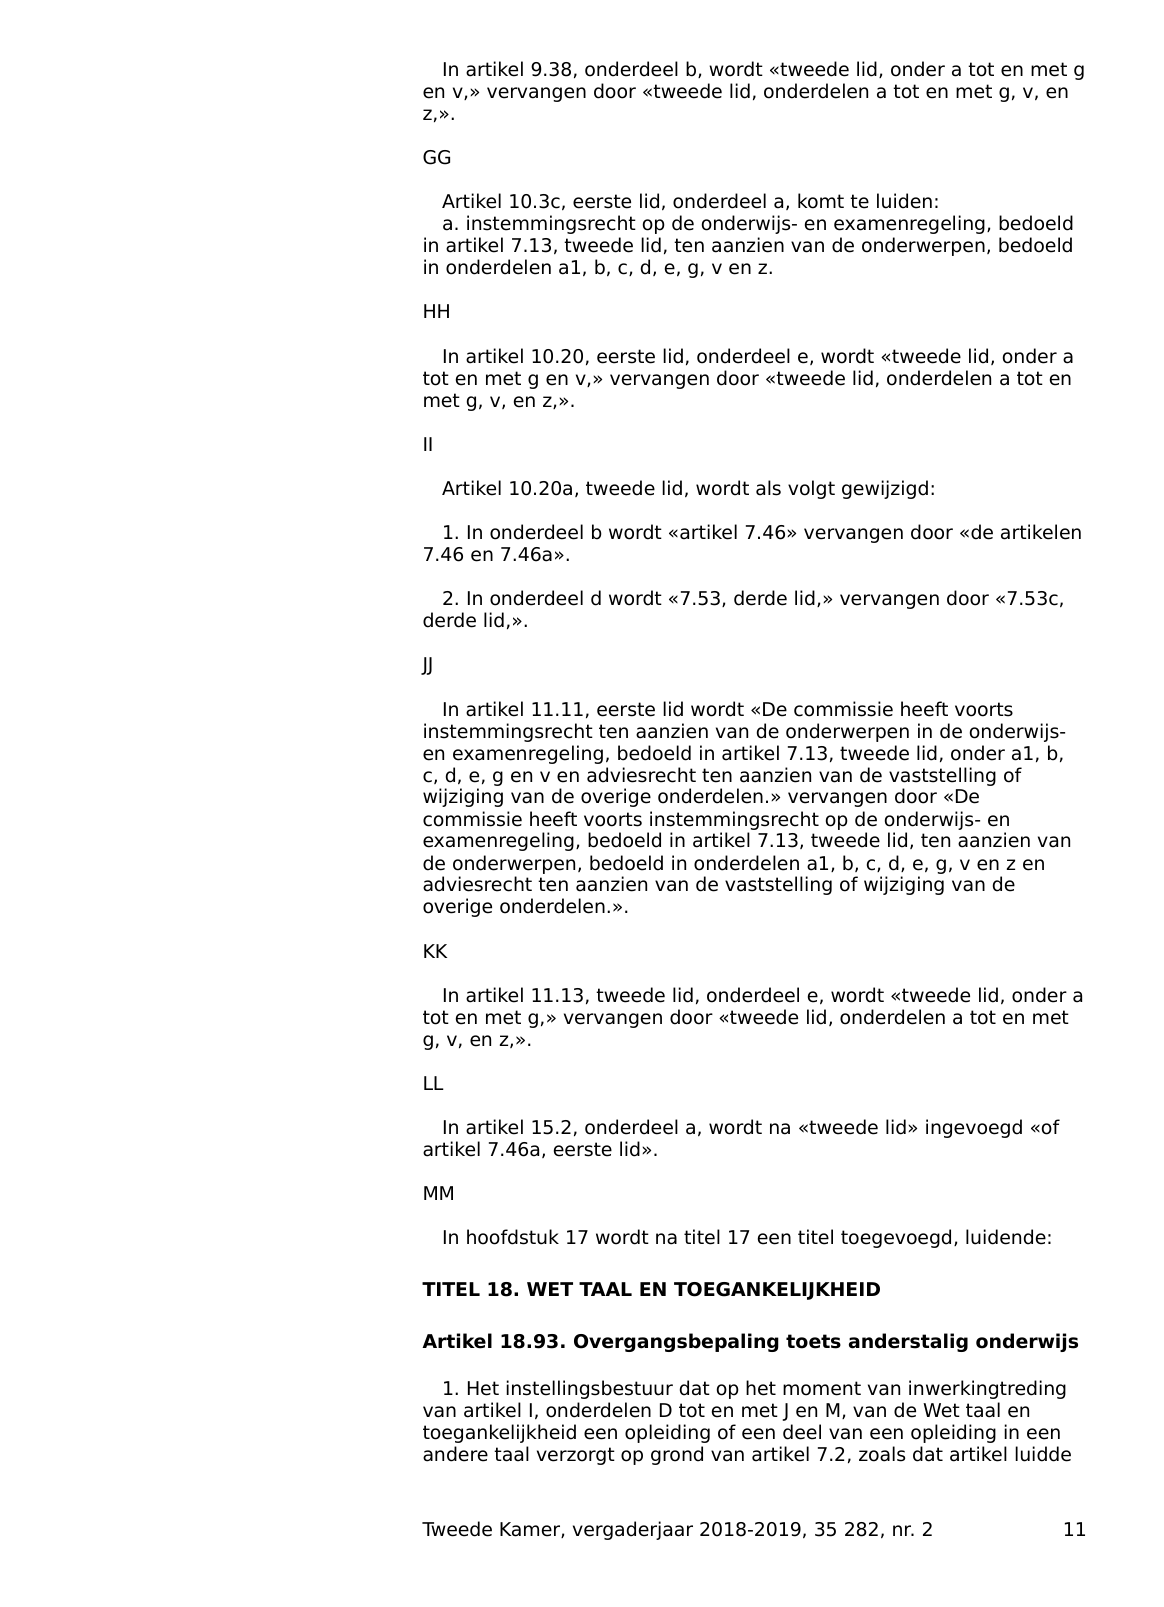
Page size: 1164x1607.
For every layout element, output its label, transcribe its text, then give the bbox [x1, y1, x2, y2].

text In hoofdstuk 17 wordt na titel 17 een titel toegevoegd, luidende: [422, 1227, 1087, 1249]
text HH [422, 301, 1087, 323]
text In artikel 11.13, tweede lid, onderdeel e, wordt «tweede lid, onder a tot en met g,» vervangen door «tweede lid, onderdelen a tot en met g, v, en z,». [422, 985, 1087, 1051]
subtitle TITEL 18. WET TAAL EN TOEGANKELIJKHEID [422, 1279, 1087, 1301]
text 2. In onderdeel d wordt «7.53, derde lid,» vervangen door «7.53c, derde lid,». [422, 588, 1087, 632]
text Artikel 10.20a, tweede lid, wordt als volgt gewijzigd: [422, 478, 1087, 500]
text In artikel 9.38, onderdeel b, wordt «tweede lid, onder a tot en met g en v,» vervangen door «tweede lid, onderdelen a tot en met g, v, en z,». [422, 59, 1087, 125]
text In artikel 10.20, eerste lid, onderdeel e, wordt «tweede lid, onder a tot en met g en v,» vervangen door «tweede lid, onderdelen a tot en met g, v, en z,». [422, 346, 1087, 412]
text KK [422, 941, 1087, 962]
text MM [422, 1183, 1087, 1205]
text 1. In onderdeel b wordt «artikel 7.46» vervangen door «de artikelen 7.46 en 7.46a». [422, 522, 1087, 566]
text a. instemmingsrecht op de onderwijs- en examenregeling, bedoeld in artikel 7.13, tweede lid, ten aanzien van de onderwerpen, bedoeld in onderdelen a1, b, c, d, e, g, v en z. [422, 213, 1087, 279]
text Artikel 10.3c, eerste lid, onderdeel a, komt te luiden: [422, 191, 1087, 213]
text II [422, 434, 1087, 456]
text 1. Het instellingsbestuur dat op het moment van inwerkingtreding van artikel I, onderdelen D tot en met J en M, van de Wet taal en toegankelijkheid een opleiding of een deel van een opleiding in een andere taal verzorgt op grond van artikel 7.2, zoals dat artikel luidde [422, 1378, 1087, 1466]
subtitle Artikel 18.93. Overgangsbepaling toets anderstalig onderwijs [422, 1331, 1087, 1353]
text In artikel 15.2, onderdeel a, wordt na «tweede lid» ingevoegd «of artikel 7.46a, eerste lid». [422, 1117, 1087, 1161]
text LL [422, 1073, 1087, 1095]
text JJ [422, 654, 1087, 676]
text GG [422, 147, 1087, 169]
text In artikel 11.11, eerste lid wordt «De commissie heeft voorts instemmingsrecht ten aanzien van de onderwerpen in de onderwijs- en examenregeling, bedoeld in artikel 7.13, tweede lid, onder a1, b, c, d, e, g en v en adviesrecht ten aanzien van de vaststelling of wijziging van de overige onderdelen.» vervangen door «De commissie heeft voorts instemmingsrecht op de onderwijs- en examenregeling, bedoeld in artikel 7.13, tweede lid, ten aanzien van de onderwerpen, bedoeld in onderdelen a1, b, c, d, e, g, v en z en adviesrecht ten aanzien van de vaststelling of wijziging van de overige onderdelen.». [422, 698, 1087, 918]
